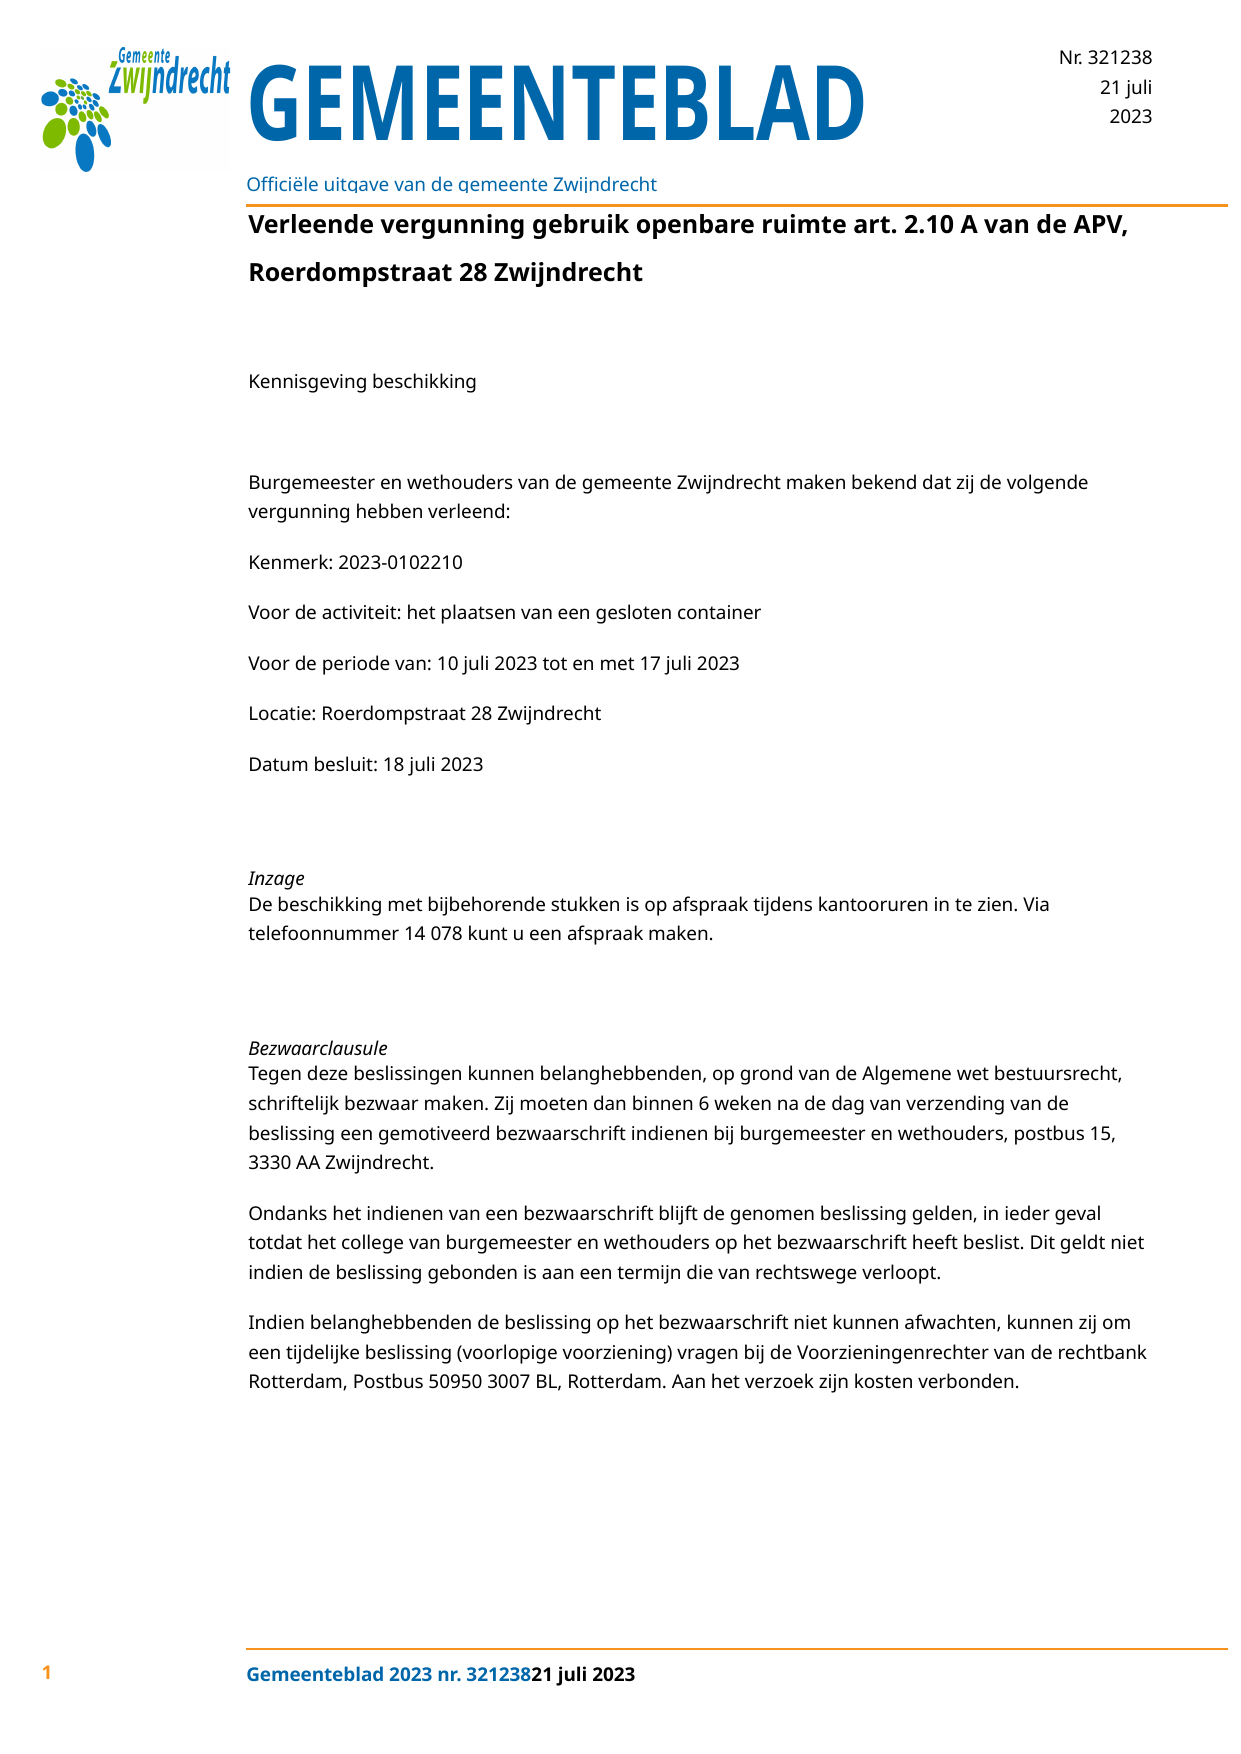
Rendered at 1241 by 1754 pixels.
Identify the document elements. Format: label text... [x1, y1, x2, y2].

text Bezwaarclausule [248, 1035, 1152, 1061]
picture [41, 47, 231, 172]
text Voor de activiteit: het plaatsen van een gesloten container [248, 599, 1152, 625]
text Indien belanghebbenden de beslissing op het bezwaarschrift niet kunnen afwachten, kunnen zij om een tijdelijke beslissing (voorlopige voorziening) vragen bij de Voorzieningenrechter van de rechtbank Rotterdam, Postbus 50950 3007 BL, Rotterdam. Aan het verzoek zijn kosten verbonden. [248, 1309, 1152, 1394]
text Tegen deze beslissingen kunnen belanghebbenden, op grond van de Algemene wet bestuursrecht, schriftelijk bezwaar maken. Zij moeten dan binnen 6 weken na de dag van verzending van de beslissing een gemotiveerd bezwaarschrift indienen bij burgemeester en wethouders, postbus 15, 3330 AA Zwijndrecht. [248, 1061, 1152, 1175]
text Voor de periode van: 10 juli 2023 tot en met 17 juli 2023 [248, 650, 1152, 676]
text Inzage [248, 865, 1152, 891]
text Kenmerk: 2023-0102210 [248, 549, 1152, 575]
text Locatie: Roerdompstraat 28 Zwijndrecht [248, 700, 1152, 726]
text Burgemeester en wethouders van de gemeente Zwijndrecht maken bekend dat zij de volgende vergunning hebben verleend: [248, 469, 1152, 524]
text Kennisgeving beschikking [248, 368, 1152, 394]
text De beschikking met bijbehorende stukken is op afspraak tijdens kantooruren in te zien. Via telefoonnummer 14 078 kunt u een afspraak maken. [248, 891, 1152, 946]
text Datum besluit: 18 juli 2023 [248, 751, 1152, 777]
text Verleende vergunning gebruik openbare ruimte art. 2.10 A van de APV, Roerdompstraat 28 Zwijndrecht [248, 207, 1152, 288]
text Ondanks het indienen van een bezwaarschrift blijft de genomen beslissing gelden, in ieder geval totdat het college van burgemeester en wethouders op het bezwaarschrift heeft beslist. Dit geldt niet indien de beslissing gebonden is aan een termijn die van rechtswege verloopt. [248, 1200, 1152, 1285]
